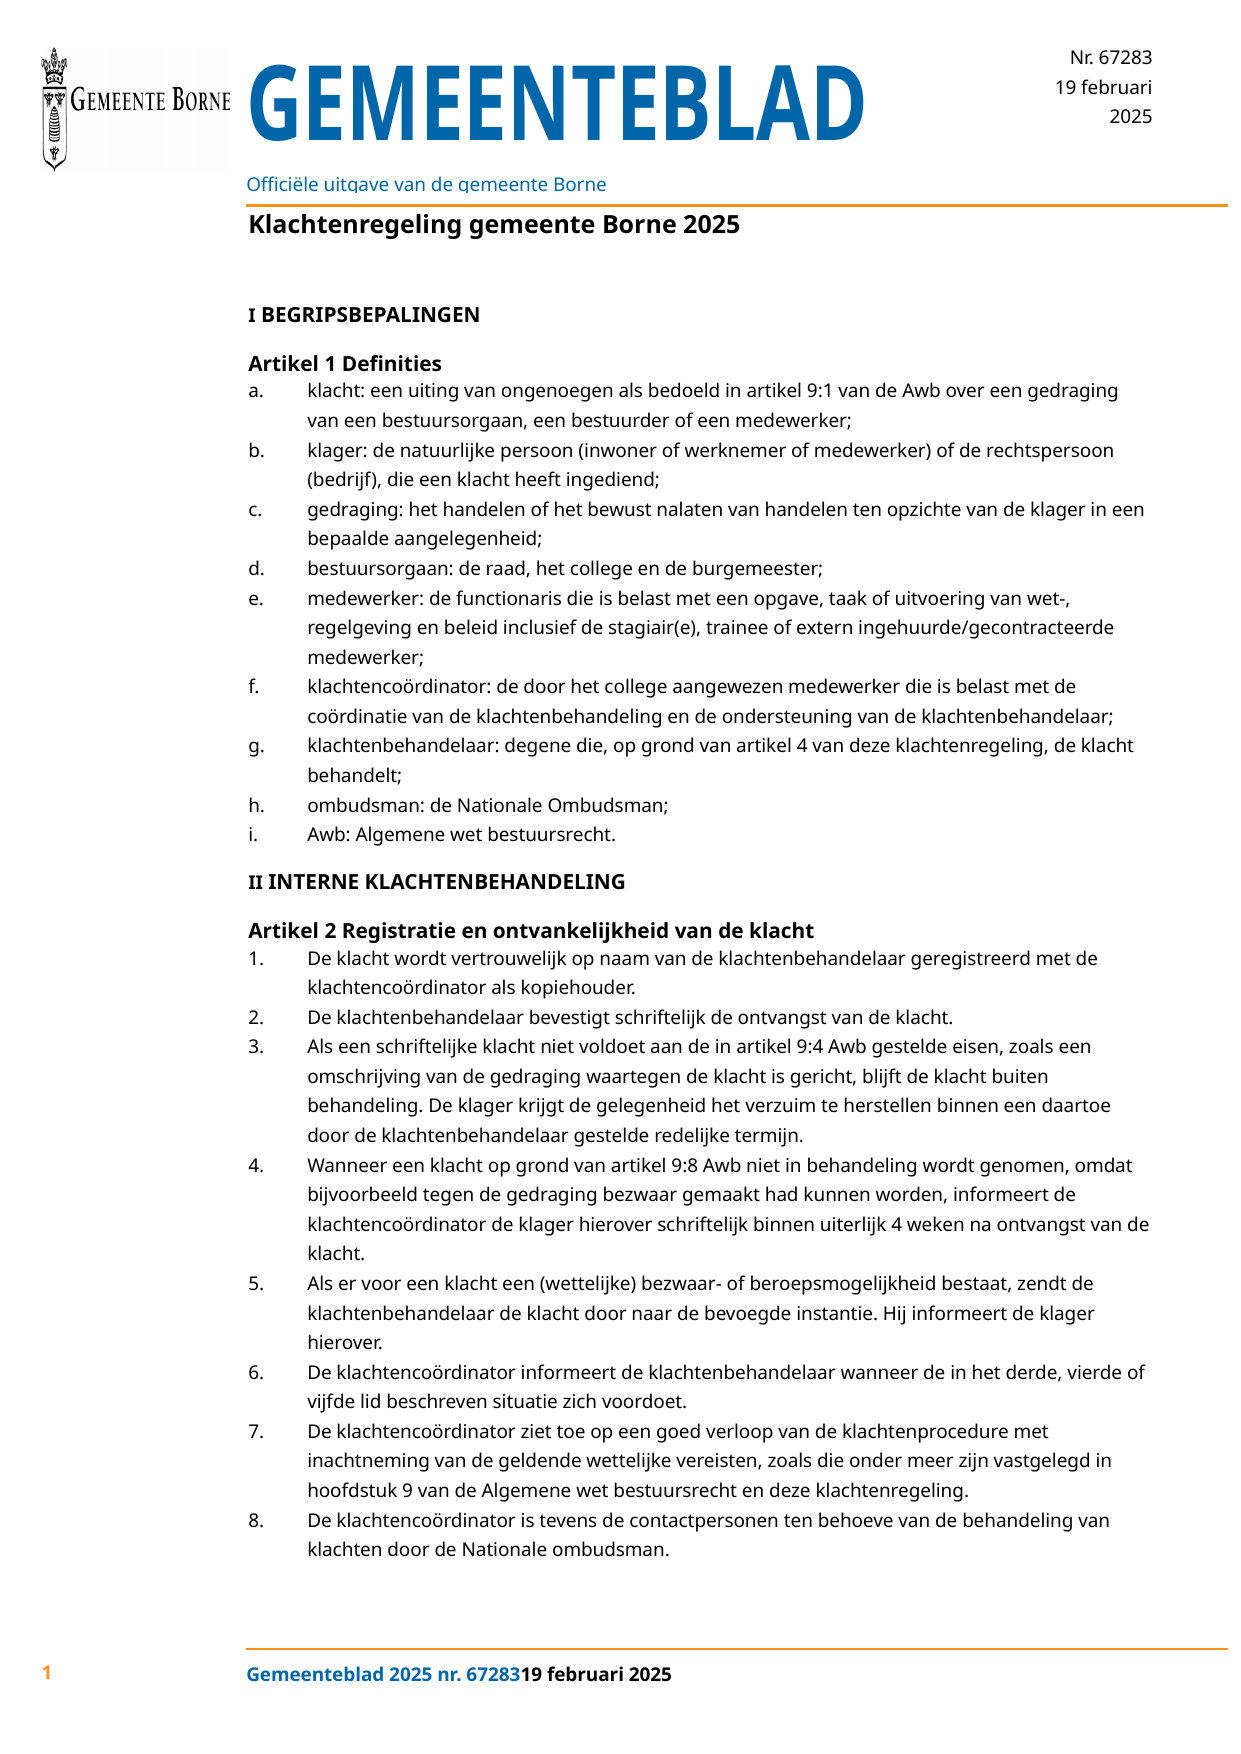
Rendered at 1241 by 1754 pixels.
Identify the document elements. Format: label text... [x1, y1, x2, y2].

text Artikel 2 Registratie en ontvankelijkheid van de klacht [248, 916, 1152, 945]
list bestuursorgaan: de raad, het college en de burgemeester; [248, 555, 1152, 581]
list gedraging: het handelen of het bewust nalaten van handelen ten opzichte van de klager in een bepaalde aangelegenheid; [248, 496, 1152, 551]
text II INTERNE KLACHTENBEHANDELING [248, 867, 1152, 895]
list Als een schriftelijke klacht niet voldoet aan de in artikel 9:4 Awb gestelde eisen, zoals een omschrijving van de gedraging waartegen de klacht is gericht, blijft de klacht buiten behandeling. De klager krijgt de gelegenheid het verzuim te herstellen binnen een daartoe door de klachtenbehandelaar gestelde redelijke termijn. [248, 1033, 1152, 1148]
list Awb: Algemene wet bestuursrecht. [248, 821, 1152, 847]
list klager: de natuurlijke persoon (inwoner of werknemer of medewerker) of de rechtspersoon (bedrijf), die een klacht heeft ingediend; [248, 437, 1152, 492]
picture [41, 47, 231, 172]
list De klachtenbehandelaar bevestigt schriftelijk de ontvangst van de klacht. [248, 1004, 1152, 1029]
list De klachtencoördinator ziet toe op een goed verloop van de klachtenprocedure met inachtneming van de geldende wettelijke vereisten, zoals die onder meer zijn vastgelegd in hoofdstuk 9 van de Algemene wet bestuursrecht en deze klachtenregeling. [248, 1418, 1152, 1503]
list De klacht wordt vertrouwelijk op naam van de klachtenbehandelaar geregistreerd met de klachtencoördinator als kopiehouder. [248, 945, 1152, 1000]
list Wanneer een klacht op grond van artikel 9:8 Awb niet in behandeling wordt genomen, omdat bijvoorbeeld tegen de gedraging bezwaar gemaakt had kunnen worden, informeert de klachtencoördinator de klager hierover schriftelijk binnen uiterlijk 4 weken na ontvangst van de klacht. [248, 1152, 1152, 1266]
text Artikel 1 Definities [248, 349, 1152, 378]
list De klachtencoördinator informeert de klachtenbehandelaar wanneer de in het derde, vierde of vijfde lid beschreven situatie zich voordoet. [248, 1359, 1152, 1414]
text Klachtenregeling gemeente Borne 2025 [248, 207, 1152, 241]
list De klachtencoördinator is tevens de contactpersonen ten behoeve van de behandeling van klachten door de Nationale ombudsman. [248, 1507, 1152, 1562]
list klachtenbehandelaar: degene die, op grond van artikel 4 van deze klachtenregeling, de klacht behandelt; [248, 733, 1152, 788]
list medewerker: de functionaris die is belast met een opgave, taak of uitvoering van wet-, regelgeving en beleid inclusief de stagiair(e), trainee of extern ingehuurde/gecontracteerde medewerker; [248, 585, 1152, 669]
list Als er voor een klacht een (wettelijke) bezwaar- of beroepsmogelijkheid bestaat, zendt de klachtenbehandelaar de klacht door naar de bevoegde instantie. Hij informeert de klager hierover. [248, 1270, 1152, 1355]
list klacht: een uiting van ongenoegen als bedoeld in artikel 9:1 van de Awb over een gedraging van een bestuursorgaan, een bestuurder of een medewerker; [248, 378, 1152, 433]
list ombudsman: de Nationale Ombudsman; [248, 792, 1152, 817]
text I BEGRIPSBEPALINGEN [248, 300, 1152, 328]
list klachtencoördinator: de door het college aangewezen medewerker die is belast met de coördinatie van de klachtenbehandeling en de ondersteuning van de klachtenbehandelaar; [248, 673, 1152, 729]
